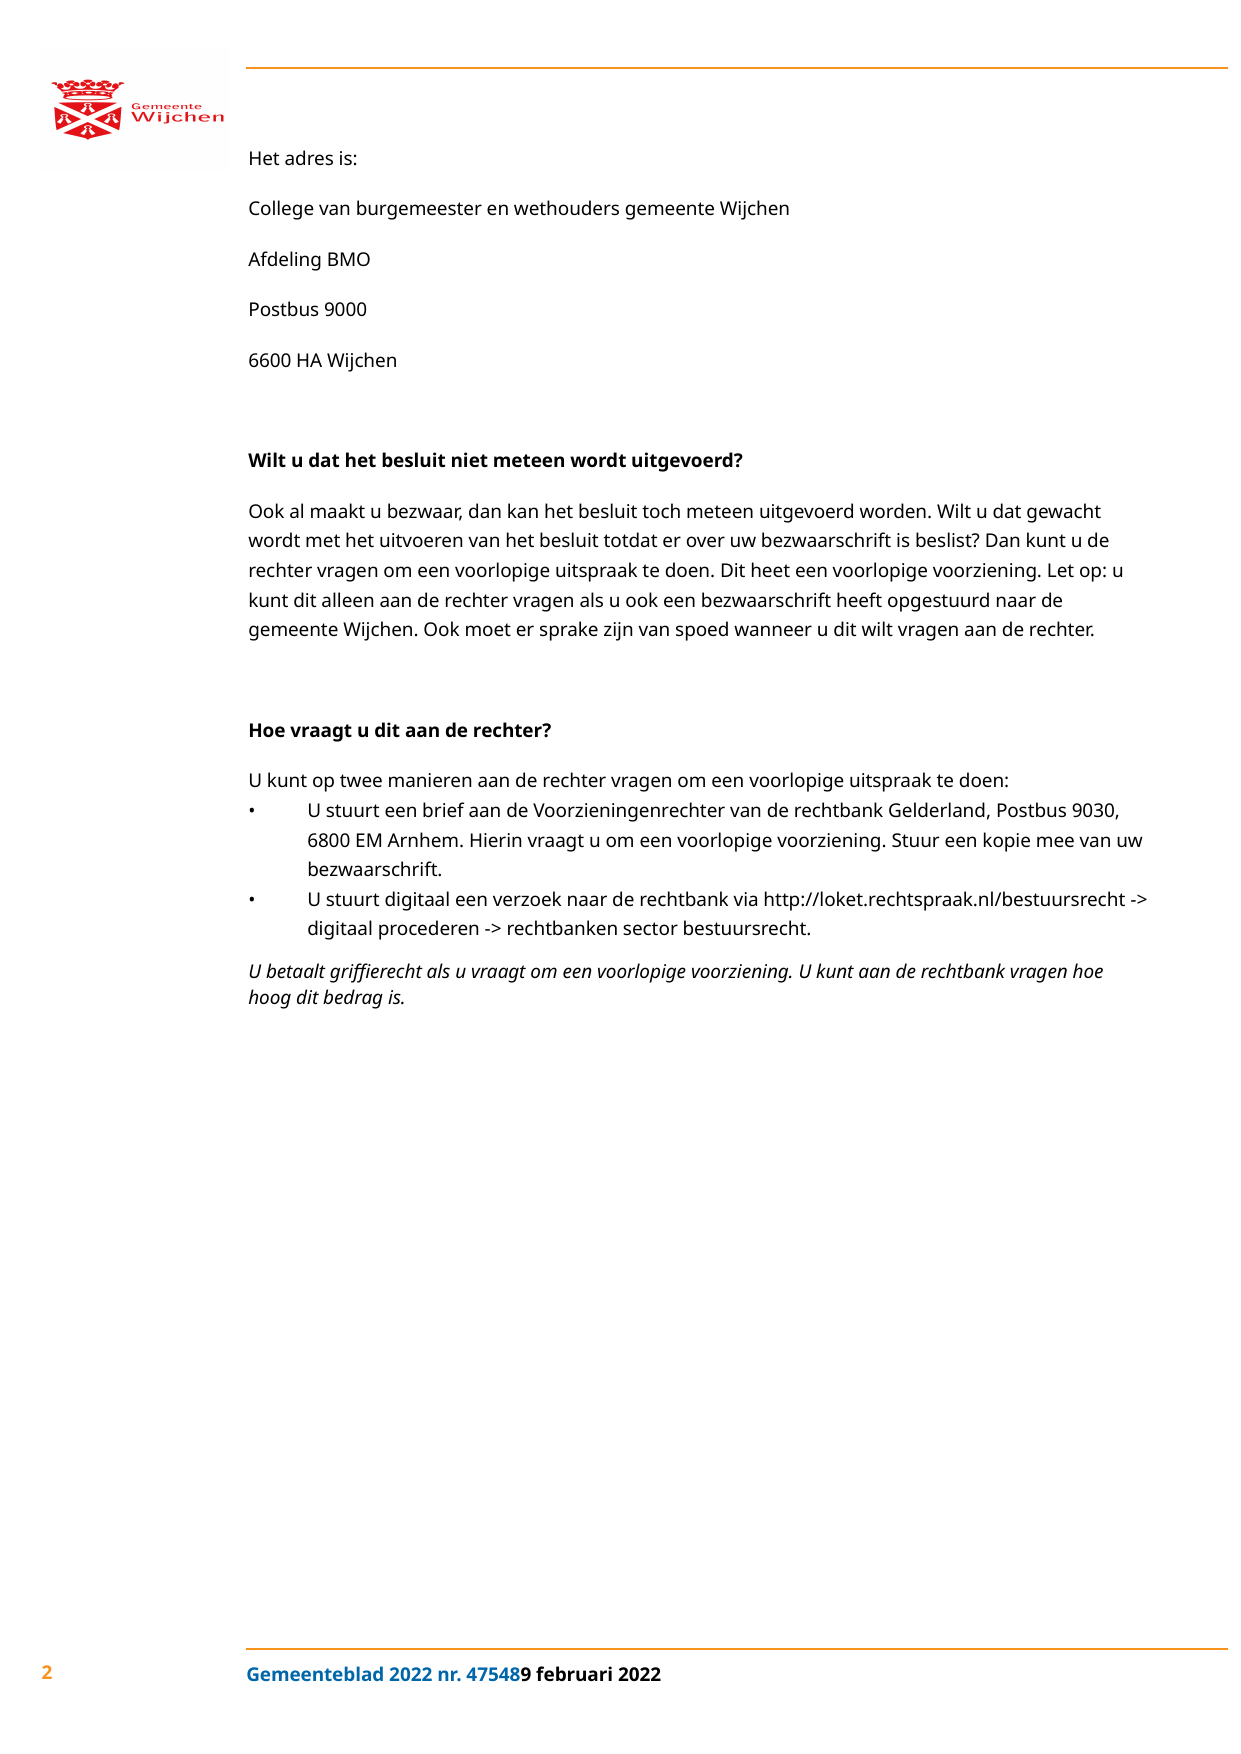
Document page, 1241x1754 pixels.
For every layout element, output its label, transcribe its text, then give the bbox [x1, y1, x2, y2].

text Ook al maakt u bezwaar, dan kan het besluit toch meteen uitgevoerd worden. Wilt u dat gewacht wordt met het uitvoeren van het besluit totdat er over uw bezwaarschrift is beslist? Dan kunt u de rechter vragen om een voorlopige uitspraak te doen. Dit heet een voorlopige voorziening. Let op: u kunt dit alleen aan de rechter vragen als u ook een bezwaarschrift heeft opgestuurd naar de gemeente Wijchen. Ook moet er sprake zijn van spoed wanneer u dit wilt vragen aan de rechter. [248, 498, 1152, 642]
text Hoe vraagt u dit aan de rechter? [248, 717, 1152, 743]
picture [41, 47, 231, 172]
text U betaalt griffierecht als u vraagt om een voorlopige voorziening. U kunt aan de rechtbank vragen hoe hoog dit bedrag is. [248, 959, 1152, 1010]
text Wilt u dat het besluit niet meteen wordt uitgevoerd? [248, 448, 1152, 473]
text 6600 HA Wijchen [248, 347, 1152, 373]
text Het adres is: [248, 145, 1152, 171]
list U stuurt digitaal een verzoek naar de rechtbank via http://loket.rechtspraak.nl/bestuursrecht -> digitaal procederen -> rechtbanken sector bestuursrecht. [248, 886, 1152, 941]
text Afdeling BMO [248, 246, 1152, 272]
text Postbus 9000 [248, 296, 1152, 322]
text College van burgemeester en wethouders gemeente Wijchen [248, 196, 1152, 221]
text U kunt op twee manieren aan de rechter vragen om een voorlopige uitspraak te doen: [248, 768, 1152, 793]
list U stuurt een brief aan de Voorzieningenrechter van de rechtbank Gelderland, Postbus 9030, 6800 EM Arnhem. Hierin vraagt u om een voorlopige voorziening. Stuur een kopie mee van uw bezwaarschrift. [248, 797, 1152, 882]
